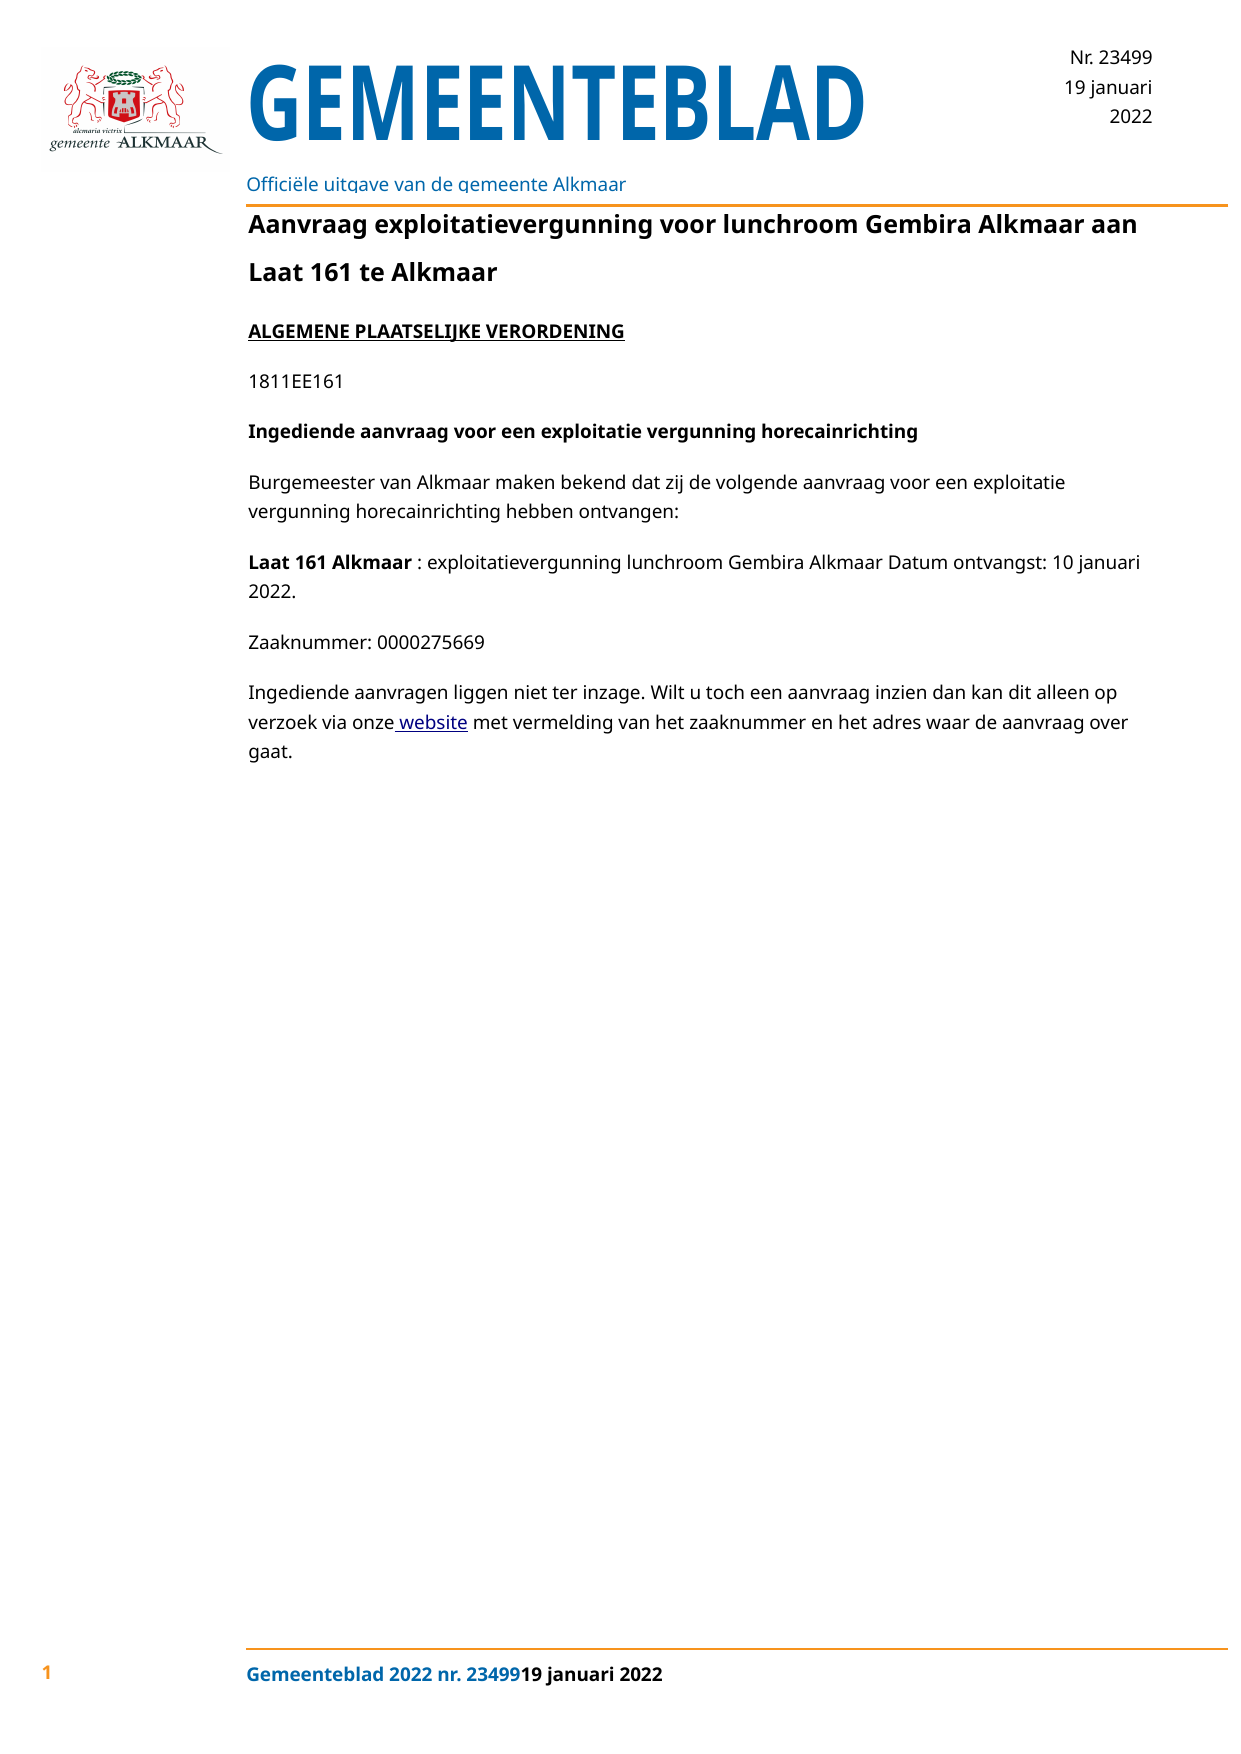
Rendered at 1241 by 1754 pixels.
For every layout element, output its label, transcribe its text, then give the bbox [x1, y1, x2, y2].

text Zaaknummer: 0000275669 [248, 629, 1152, 655]
text ALGEMENE PLAATSELIJKE VERORDENING [248, 318, 1152, 344]
text Laat 161 Alkmaar : exploitatievergunning lunchroom Gembira Alkmaar Datum ontvangst: 10 januari 2022. [248, 549, 1152, 604]
text Ingediende aanvraag voor een exploitatie vergunning horecainrichting [248, 419, 1152, 444]
text Aanvraag exploitatievergunning voor lunchroom Gembira Alkmaar aan Laat 161 te Alkmaar [248, 207, 1152, 288]
picture [41, 47, 231, 172]
text Ingediende aanvragen liggen niet ter inzage. Wilt u toch een aanvraag inzien dan kan dit alleen op verzoek via onze website met vermelding van het zaaknummer en het adres waar de aanvraag over gaat. [248, 679, 1152, 764]
text 1811EE161 [248, 368, 1152, 394]
text Burgemeester van Alkmaar maken bekend dat zij de volgende aanvraag voor een exploitatie vergunning horecainrichting hebben ontvangen: [248, 469, 1152, 524]
